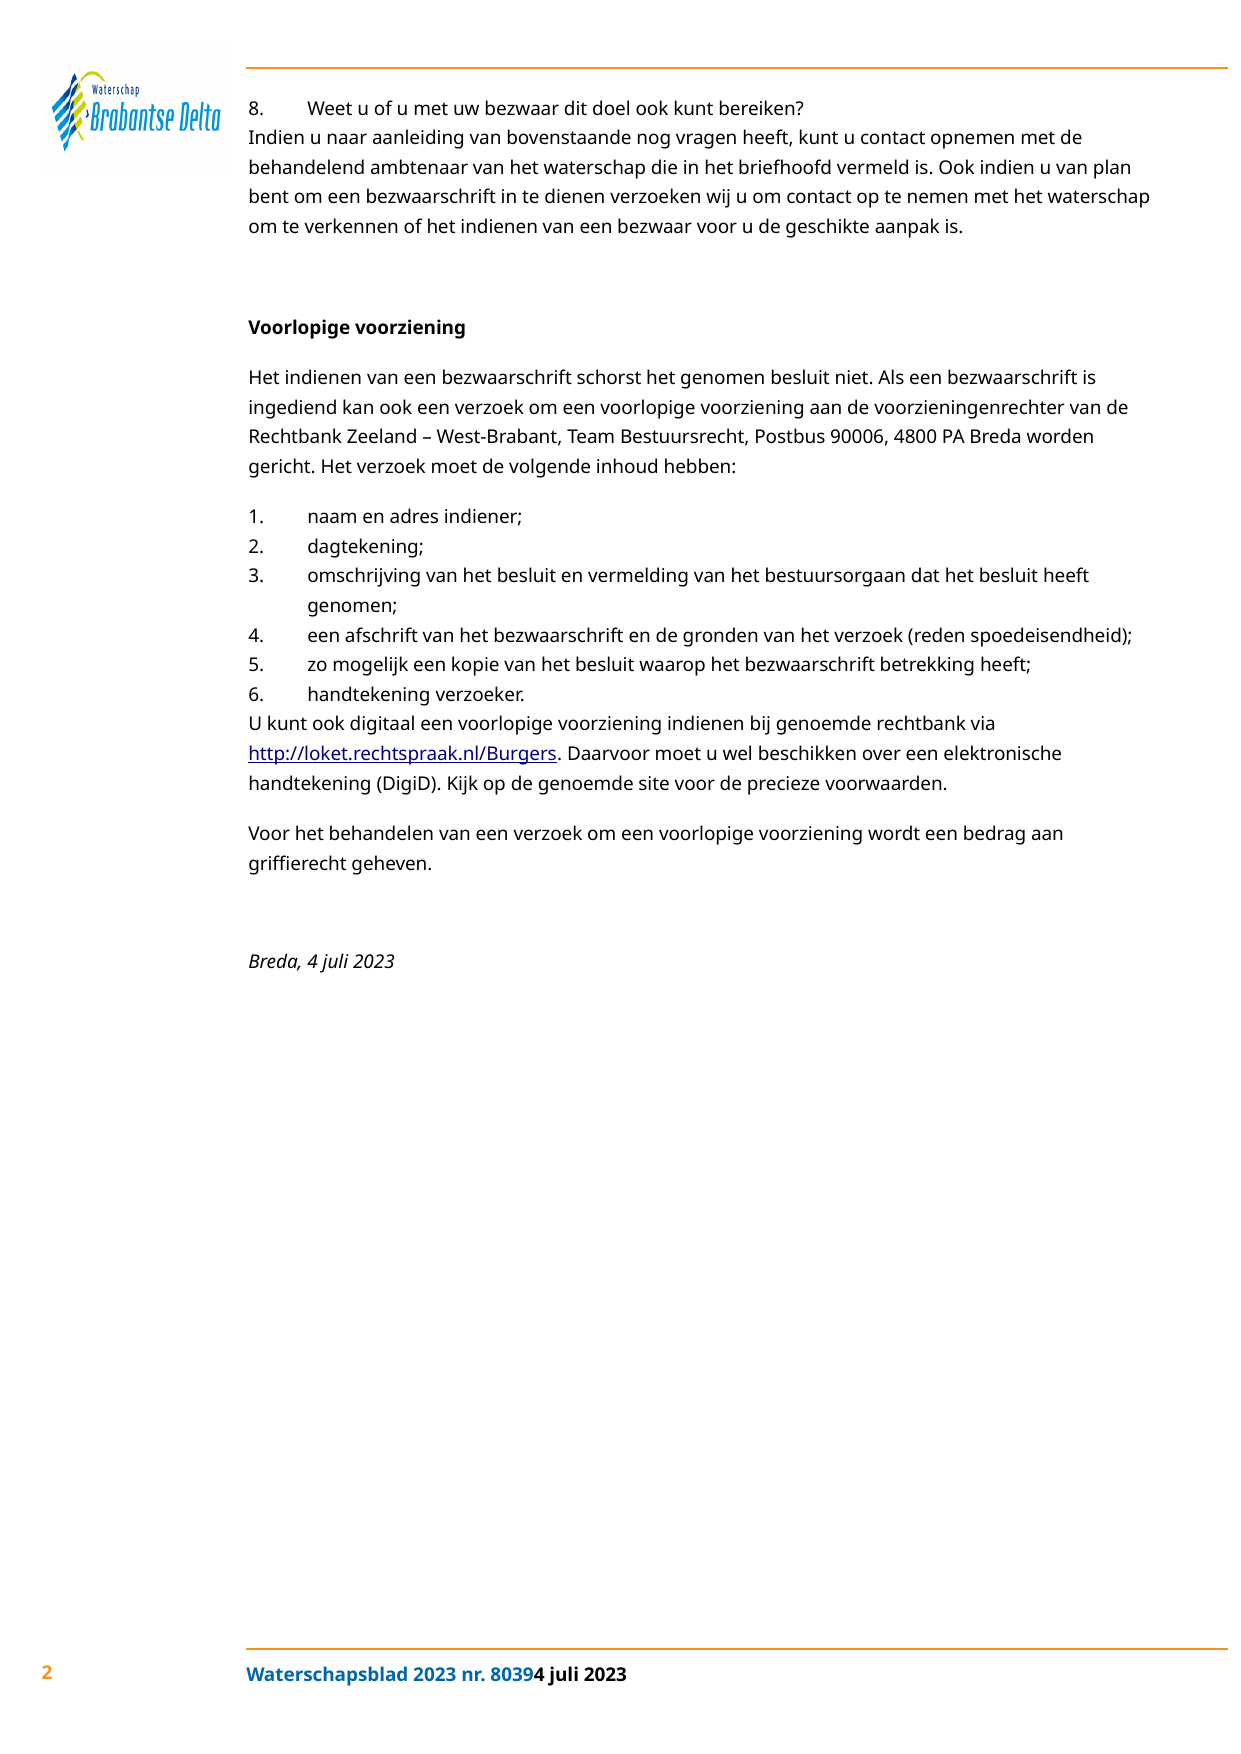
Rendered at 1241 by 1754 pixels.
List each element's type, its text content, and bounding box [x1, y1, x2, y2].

list zo mogelijk een kopie van het besluit waarop het bezwaarschrift betrekking heeft; [248, 651, 1152, 677]
text Indien u naar aanleiding van bovenstaande nog vragen heeft, kunt u contact opnemen met de behandelend ambtenaar van het waterschap die in het briefhoofd vermeld is. Ook indien u van plan bent om een bezwaarschrift in te dienen verzoeken wij u om contact op te nemen met het waterschap om te verkennen of het indienen van een bezwaar voor u de geschikte aanpak is. [248, 124, 1152, 239]
picture [41, 47, 231, 172]
text Voor het behandelen van een verzoek om een voorlopige voorziening wordt een bedrag aan griffierecht geheven. [248, 820, 1152, 876]
list dagtekening; [248, 533, 1152, 559]
text Het indienen van een bezwaarschrift schorst het genomen besluit niet. Als een bezwaarschrift is ingediend kan ook een verzoek om een voorlopige voorziening aan de voorzieningenrechter van de Rechtbank Zeeland – West-Brabant, Team Bestuursrecht, Postbus 90006, 4800 PA Breda worden gericht. Het verzoek moet de volgende inhoud hebben: [248, 364, 1152, 479]
list Weet u of u met uw bezwaar dit doel ook kunt bereiken? [248, 95, 1152, 121]
list een afschrift van het bezwaarschrift en de gronden van het verzoek (reden spoedeisendheid); [248, 622, 1152, 648]
list handtekening verzoeker. [248, 681, 1152, 707]
list naam en adres indiener; [248, 503, 1152, 529]
text Breda, 4 juli 2023 [248, 948, 1152, 974]
text Voorlopige voorziening [248, 314, 1152, 340]
text U kunt ook digitaal een voorlopige voorziening indienen bij genoemde rechtbank via http://loket.rechtspraak.nl/Burgers. Daarvoor moet u wel beschikken over een elektronische handtekening (DigiD). Kijk op de genoemde site voor de precieze voorwaarden. [248, 711, 1152, 796]
list omschrijving van het besluit en vermelding van het bestuursorgaan dat het besluit heeft genomen; [248, 563, 1152, 618]
